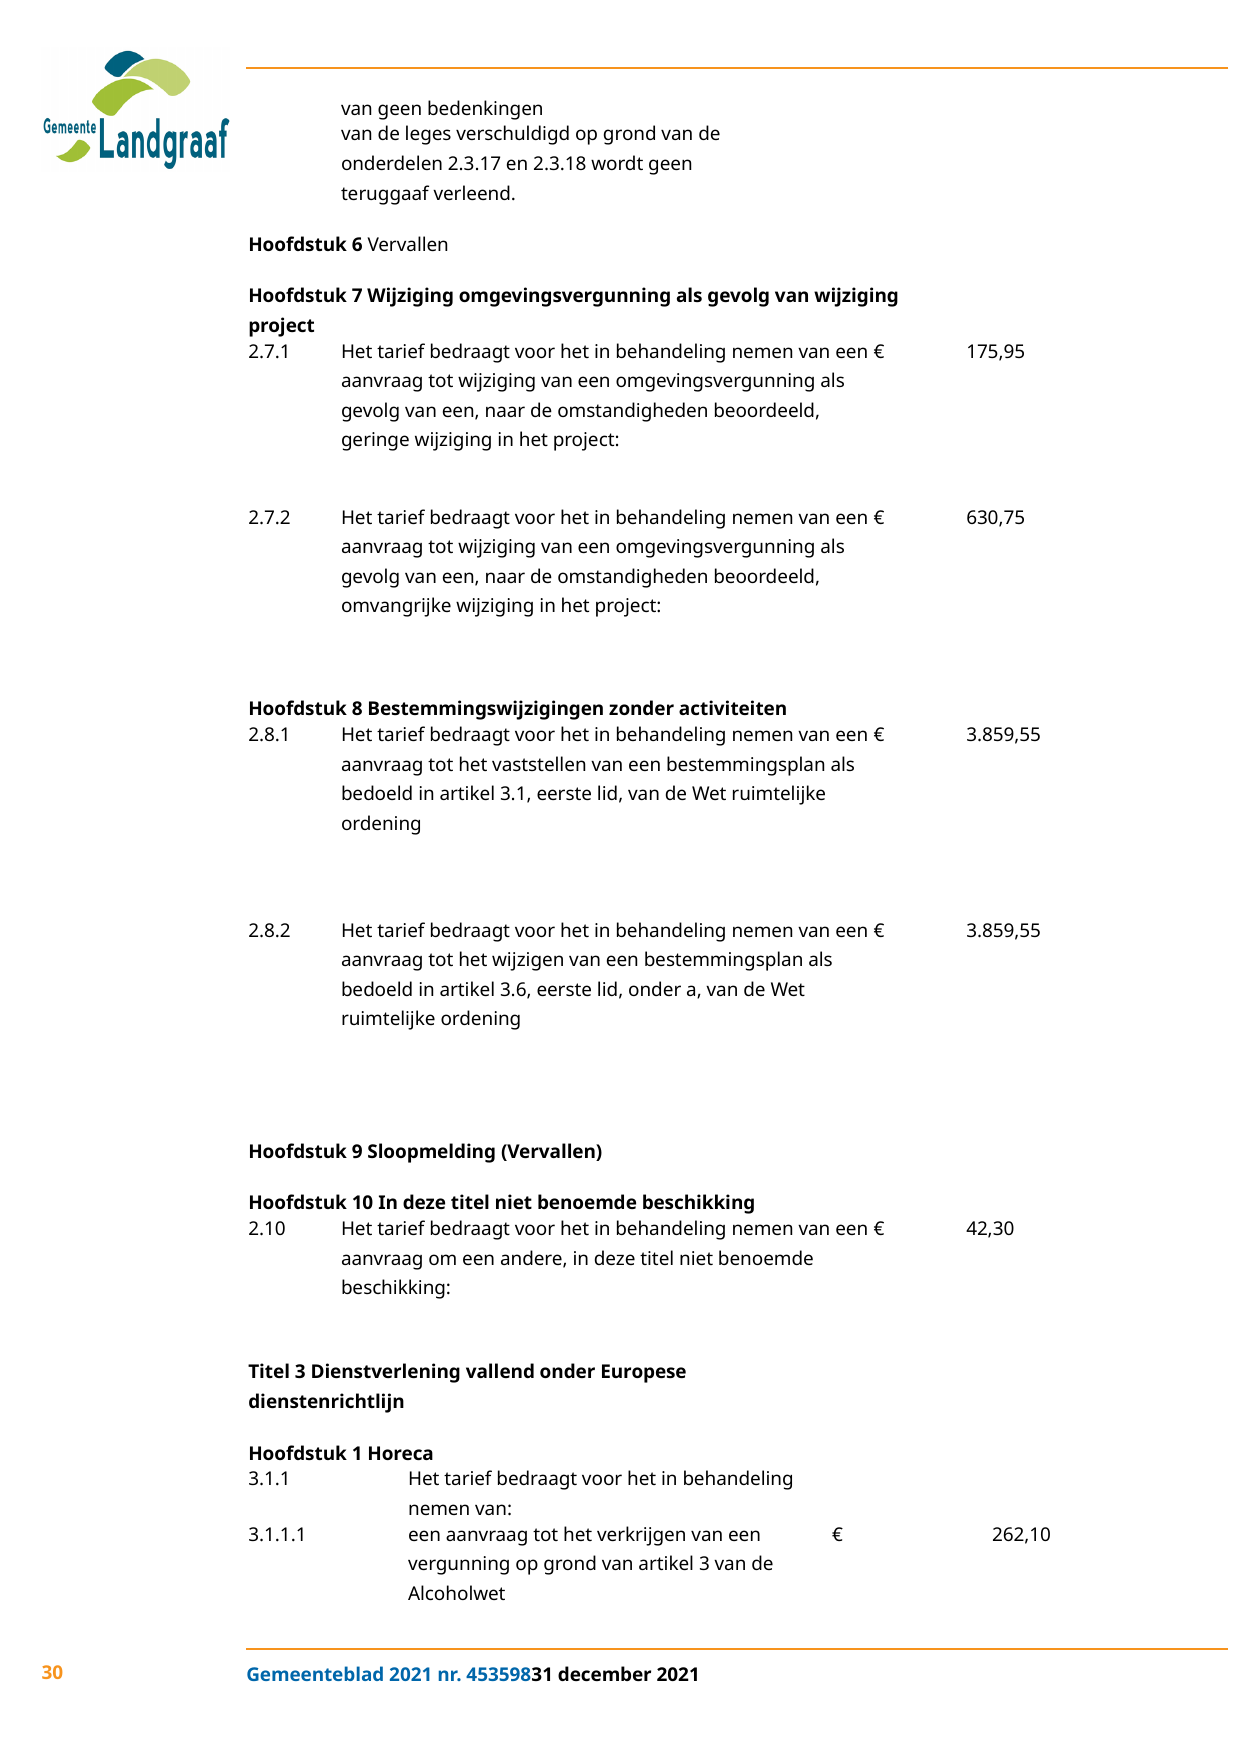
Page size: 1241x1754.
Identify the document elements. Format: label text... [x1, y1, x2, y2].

table_cell 262,10 [992, 1521, 1152, 1606]
table_cell 2.8.1 [248, 721, 341, 836]
table_cell [966, 95, 1059, 121]
table_cell 175,95 [966, 338, 1059, 452]
table_cell [966, 231, 1059, 257]
table_cell Het tarief bedraagt voor het in behandeling nemen van een aanvraag tot het vaststellen van een bestemmingsplan als bedoeld in artikel 3.1, eerste lid, van de Wet ruimtelijke ordening [341, 721, 873, 836]
table_header [832, 1359, 992, 1414]
table_cell [966, 644, 1059, 670]
table_cell 3.1.1.1 [248, 1521, 408, 1606]
table_cell [832, 1414, 992, 1440]
table_cell [966, 1031, 1059, 1057]
table_cell [832, 1466, 992, 1521]
table_cell [780, 121, 966, 205]
table_cell [966, 670, 1059, 696]
table_cell 2.7.2 [248, 504, 341, 618]
table_cell [966, 283, 1059, 338]
table_cell 2.10 [248, 1215, 341, 1300]
table_header [992, 1359, 1152, 1414]
table_cell [873, 1138, 966, 1164]
table_cell [966, 1300, 1059, 1355]
table_cell [873, 644, 966, 670]
table_cell [992, 1440, 1152, 1466]
table_cell [966, 861, 1059, 917]
table_cell [966, 618, 1059, 644]
table_cell Hoofdstuk 8 Bestemmingswijzigingen zonder activiteiten [248, 696, 873, 721]
table_cell [966, 836, 1059, 861]
table_cell € [873, 1215, 966, 1300]
table_cell Het tarief bedraagt voor het in behandeling nemen van een aanvraag tot wijziging van een omgevingsvergunning als gevolg van een, naar de omstandigheden beoordeeld, geringe wijziging in het project: [341, 338, 873, 452]
table_cell [873, 618, 966, 644]
table_cell [873, 478, 966, 504]
table_cell 2.8.2 [248, 917, 341, 1031]
table_cell [248, 1031, 341, 1057]
table_cell [780, 205, 966, 231]
table_cell € [873, 721, 966, 836]
table_cell 42,30 [966, 1215, 1059, 1300]
table_cell [966, 478, 1059, 504]
table_cell [341, 478, 873, 504]
table_cell een aanvraag tot het verkrijgen van een vergunning op grond van artikel 3 van de Alcoholwet [408, 1521, 832, 1606]
table_cell [341, 453, 873, 478]
table_cell Het tarief bedraagt voor het in behandeling nemen van: [408, 1466, 832, 1521]
table_cell Het tarief bedraagt voor het in behandeling nemen van een aanvraag tot wijziging van een omgevingsvergunning als gevolg van een, naar de omstandigheden beoordeeld, omvangrijke wijziging in het project: [341, 504, 873, 618]
table_cell [992, 1466, 1152, 1521]
table_cell [526, 257, 780, 283]
table_cell [966, 1164, 1059, 1189]
table_cell Hoofdstuk 10 In deze titel niet benoemde beschikking [248, 1190, 873, 1215]
table_cell 630,75 [966, 504, 1059, 618]
table_cell [341, 1057, 873, 1112]
table_cell [966, 453, 1059, 478]
table_cell [248, 618, 341, 644]
table_cell [966, 1112, 1059, 1138]
table_cell [248, 836, 341, 861]
table_cell [248, 1112, 873, 1138]
table_cell Het tarief bedraagt voor het in behandeling nemen van een aanvraag tot het wijzigen van een bestemmingsplan als bedoeld in artikel 3.6, eerste lid, onder a, van de Wet ruimtelijke ordening [341, 917, 873, 1031]
table_cell [873, 453, 966, 478]
table_cell [248, 861, 341, 917]
table_cell 3.859,55 [966, 917, 1059, 1031]
table_cell 3.859,55 [966, 721, 1059, 836]
table_cell 2.7.1 [248, 338, 341, 452]
table_cell [780, 231, 966, 257]
table_cell [248, 121, 341, 205]
table_cell [873, 1031, 966, 1057]
table_cell [966, 696, 1059, 721]
table_cell Hoofdstuk 1 Horeca [248, 1440, 832, 1466]
table_cell [248, 205, 780, 231]
table_cell [248, 644, 341, 670]
table_cell Hoofdstuk 9 Sloopmelding (Vervallen) [248, 1138, 873, 1164]
table_cell [248, 453, 341, 478]
table_cell [341, 644, 873, 670]
table_cell [873, 836, 966, 861]
table_cell [341, 861, 873, 917]
table_cell [966, 205, 1059, 231]
table_cell € [873, 504, 966, 618]
table_cell [248, 95, 341, 121]
table_cell [966, 1138, 1059, 1164]
table_cell [873, 1057, 966, 1112]
table_cell Hoofdstuk 7 Wijziging omgevingsvergunning als gevolg van wijziging project [248, 283, 966, 338]
table_cell [248, 1300, 341, 1355]
picture [41, 47, 231, 172]
table_cell [873, 696, 966, 721]
table_cell [341, 1300, 873, 1355]
table_cell [873, 1300, 966, 1355]
table_cell [248, 670, 873, 696]
table_cell van geen bedenkingen [341, 95, 780, 121]
table_cell [966, 1057, 1059, 1112]
table_cell [873, 1190, 966, 1215]
table_cell [873, 1112, 966, 1138]
table_cell Hoofdstuk 6 Vervallen [248, 231, 780, 257]
table_cell [873, 861, 966, 917]
table_cell [873, 1164, 966, 1189]
table_cell van de leges verschuldigd op grond van de onderdelen 2.3.17 en 2.3.18 wordt geen teruggaaf verleend. [341, 121, 780, 205]
table_cell [341, 836, 873, 861]
table_cell [780, 257, 966, 283]
table_cell [248, 257, 526, 283]
table_cell [966, 257, 1059, 283]
table_cell 3.1.1 [248, 1466, 408, 1521]
table_cell [992, 1414, 1152, 1440]
table_cell [780, 95, 966, 121]
table_cell € [873, 917, 966, 1031]
table_cell [248, 1164, 873, 1189]
table_cell [341, 618, 873, 644]
table_cell [341, 1031, 873, 1057]
table_cell [832, 1440, 992, 1466]
table_cell [248, 1414, 832, 1440]
table_cell [248, 1057, 341, 1112]
table_cell € [873, 338, 966, 452]
table_cell € [832, 1521, 992, 1606]
table_cell [966, 121, 1059, 205]
table_header Titel 3 Dienstverlening vallend onder Europese dienstenrichtlijn [248, 1359, 832, 1414]
table_cell [248, 478, 341, 504]
table_cell Het tarief bedraagt voor het in behandeling nemen van een aanvraag om een andere, in deze titel niet benoemde beschikking: [341, 1215, 873, 1300]
table_cell [966, 1190, 1059, 1215]
table_cell [873, 670, 966, 696]
